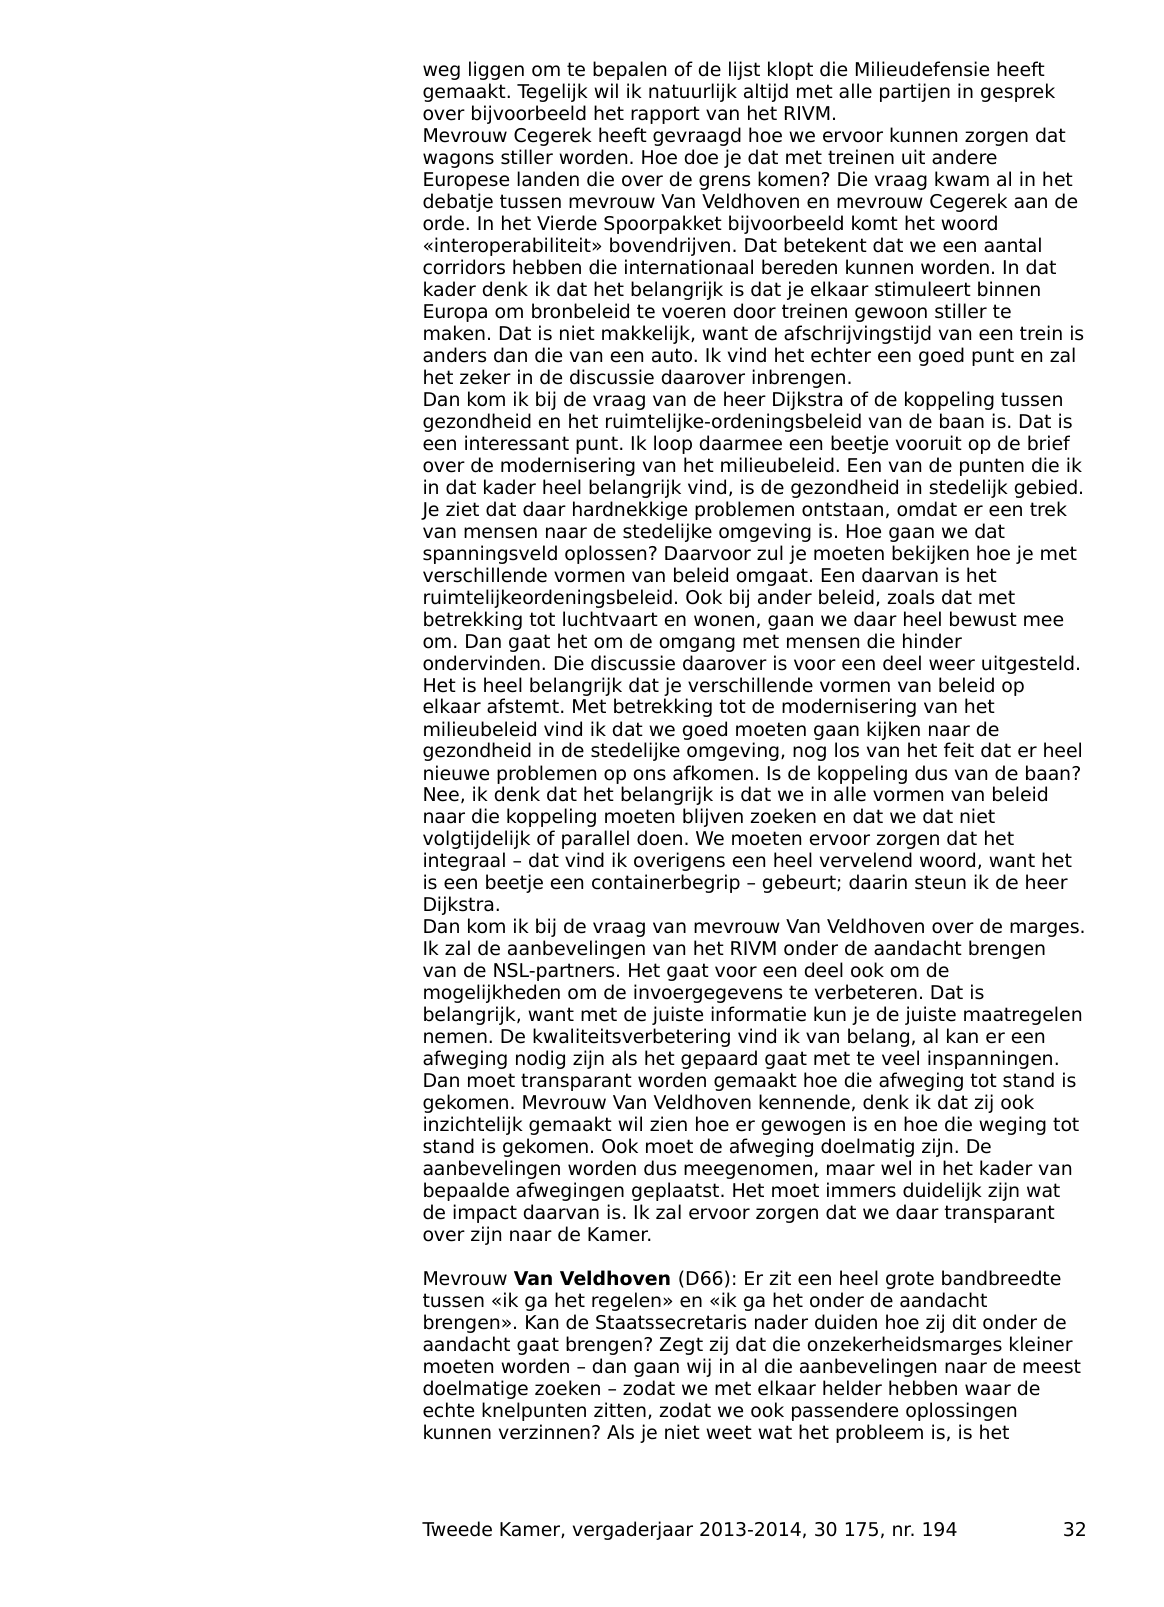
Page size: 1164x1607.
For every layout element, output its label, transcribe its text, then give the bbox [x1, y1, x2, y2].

text Dan kom ik bij de vraag van de heer Dijkstra of de koppeling tussen gezondheid en het ruimtelijke-ordeningsbeleid van de baan is. Dat is een interessant punt. Ik loop daarmee een beetje vooruit op de brief over de modernisering van het milieubeleid. Een van de punten die ik in dat kader heel belangrijk vind, is de gezondheid in stedelijk gebied. Je ziet dat daar hardnekkige problemen ontstaan, omdat er een trek van mensen naar de stedelijke omgeving is. Hoe gaan we dat spanningsveld oplossen? Daarvoor zul je moeten bekijken hoe je met verschillende vormen van beleid omgaat. Een daarvan is het ruimtelijkeordeningsbeleid. Ook bij ander beleid, zoals dat met betrekking tot luchtvaart en wonen, gaan we daar heel bewust mee om. Dan gaat het om de omgang met mensen die hinder ondervinden. Die discussie daarover is voor een deel weer uitgesteld. Het is heel belangrijk dat je verschillende vormen van beleid op elkaar afstemt. Met betrekking tot de modernisering van het milieubeleid vind ik dat we goed moeten gaan kijken naar de gezondheid in de stedelijke omgeving, nog los van het feit dat er heel nieuwe problemen op ons afkomen. Is de koppeling dus van de baan? Nee, ik denk dat het belangrijk is dat we in alle vormen van beleid naar die koppeling moeten blijven zoeken en dat we dat niet volgtijdelijk of parallel doen. We moeten ervoor zorgen dat het integraal – dat vind ik overigens een heel vervelend woord, want het is een beetje een containerbegrip – gebeurt; daarin steun ik de heer Dijkstra. [422, 389, 1087, 916]
text Dan kom ik bij de vraag van mevrouw Van Veldhoven over de marges. Ik zal de aanbevelingen van het RIVM onder de aandacht brengen van de NSL-partners. Het gaat voor een deel ook om de mogelijkheden om de invoergegevens te verbeteren. Dat is belangrijk, want met de juiste informatie kun je de juiste maatregelen nemen. De kwaliteitsverbetering vind ik van belang, al kan er een afweging nodig zijn als het gepaard gaat met te veel inspanningen. Dan moet transparant worden gemaakt hoe die afweging tot stand is gekomen. Mevrouw Van Veldhoven kennende, denk ik dat zij ook inzichtelijk gemaakt wil zien hoe er gewogen is en hoe die weging tot stand is gekomen. Ook moet de afweging doelmatig zijn. De aanbevelingen worden dus meegenomen, maar wel in het kader van bepaalde afwegingen geplaatst. Het moet immers duidelijk zijn wat de impact daarvan is. Ik zal ervoor zorgen dat we daar transparant over zijn naar de Kamer. [422, 916, 1087, 1246]
text Mevrouw Van Veldhoven (D66): Er zit een heel grote bandbreedte tussen «ik ga het regelen» en «ik ga het onder de aandacht brengen». Kan de Staatssecretaris nader duiden hoe zij dit onder de aandacht gaat brengen? Zegt zij dat die onzekerheidsmarges kleiner moeten worden – dan gaan wij in al die aanbevelingen naar de meest doelmatige zoeken – zodat we met elkaar helder hebben waar de echte knelpunten zitten, zodat we ook passendere oplossingen kunnen verzinnen? Als je niet weet wat het probleem is, is het [422, 1268, 1087, 1444]
text weg liggen om te bepalen of de lijst klopt die Milieudefensie heeft gemaakt. Tegelijk wil ik natuurlijk altijd met alle partijen in gesprek over bijvoorbeeld het rapport van het RIVM. [422, 59, 1087, 125]
text Mevrouw Cegerek heeft gevraagd hoe we ervoor kunnen zorgen dat wagons stiller worden. Hoe doe je dat met treinen uit andere Europese landen die over de grens komen? Die vraag kwam al in het debatje tussen mevrouw Van Veldhoven en mevrouw Cegerek aan de orde. In het Vierde Spoorpakket bijvoorbeeld komt het woord «interoperabiliteit» bovendrijven. Dat betekent dat we een aantal corridors hebben die internationaal bereden kunnen worden. In dat kader denk ik dat het belangrijk is dat je elkaar stimuleert binnen Europa om bronbeleid te voeren door treinen gewoon stiller te maken. Dat is niet makkelijk, want de afschrijvingstijd van een trein is anders dan die van een auto. Ik vind het echter een goed punt en zal het zeker in de discussie daarover inbrengen. [422, 125, 1087, 389]
